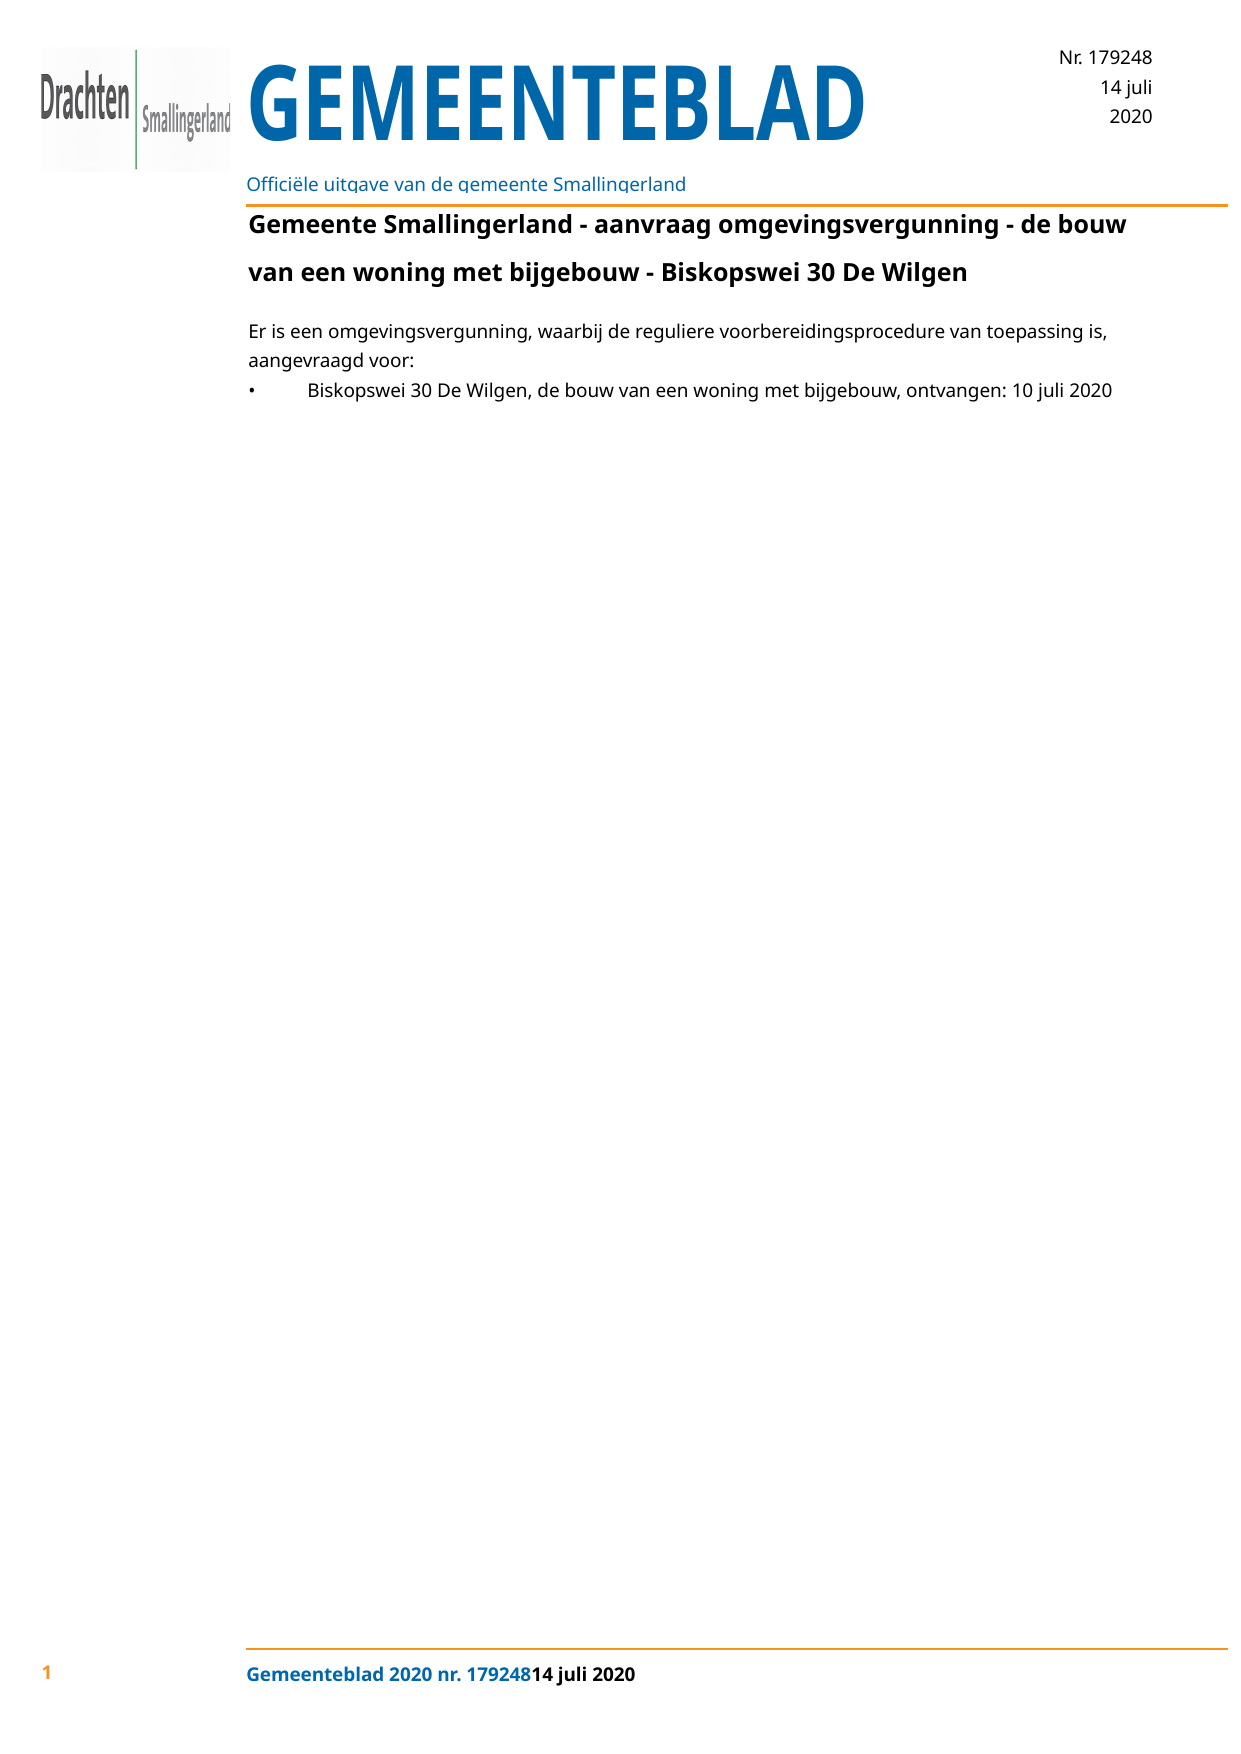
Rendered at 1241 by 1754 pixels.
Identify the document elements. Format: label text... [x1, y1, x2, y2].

list Biskopswei 30 De Wilgen, de bouw van een woning met bijgebouw, ontvangen: 10 juli 2020 [248, 377, 1152, 403]
picture [41, 47, 231, 172]
text Er is een omgevingsvergunning, waarbij de reguliere voorbereidingsprocedure van toepassing is, aangevraagd voor: [248, 318, 1152, 373]
text Gemeente Smallingerland - aanvraag omgevingsvergunning - de bouw van een woning met bijgebouw - Biskopswei 30 De Wilgen [248, 207, 1152, 288]
